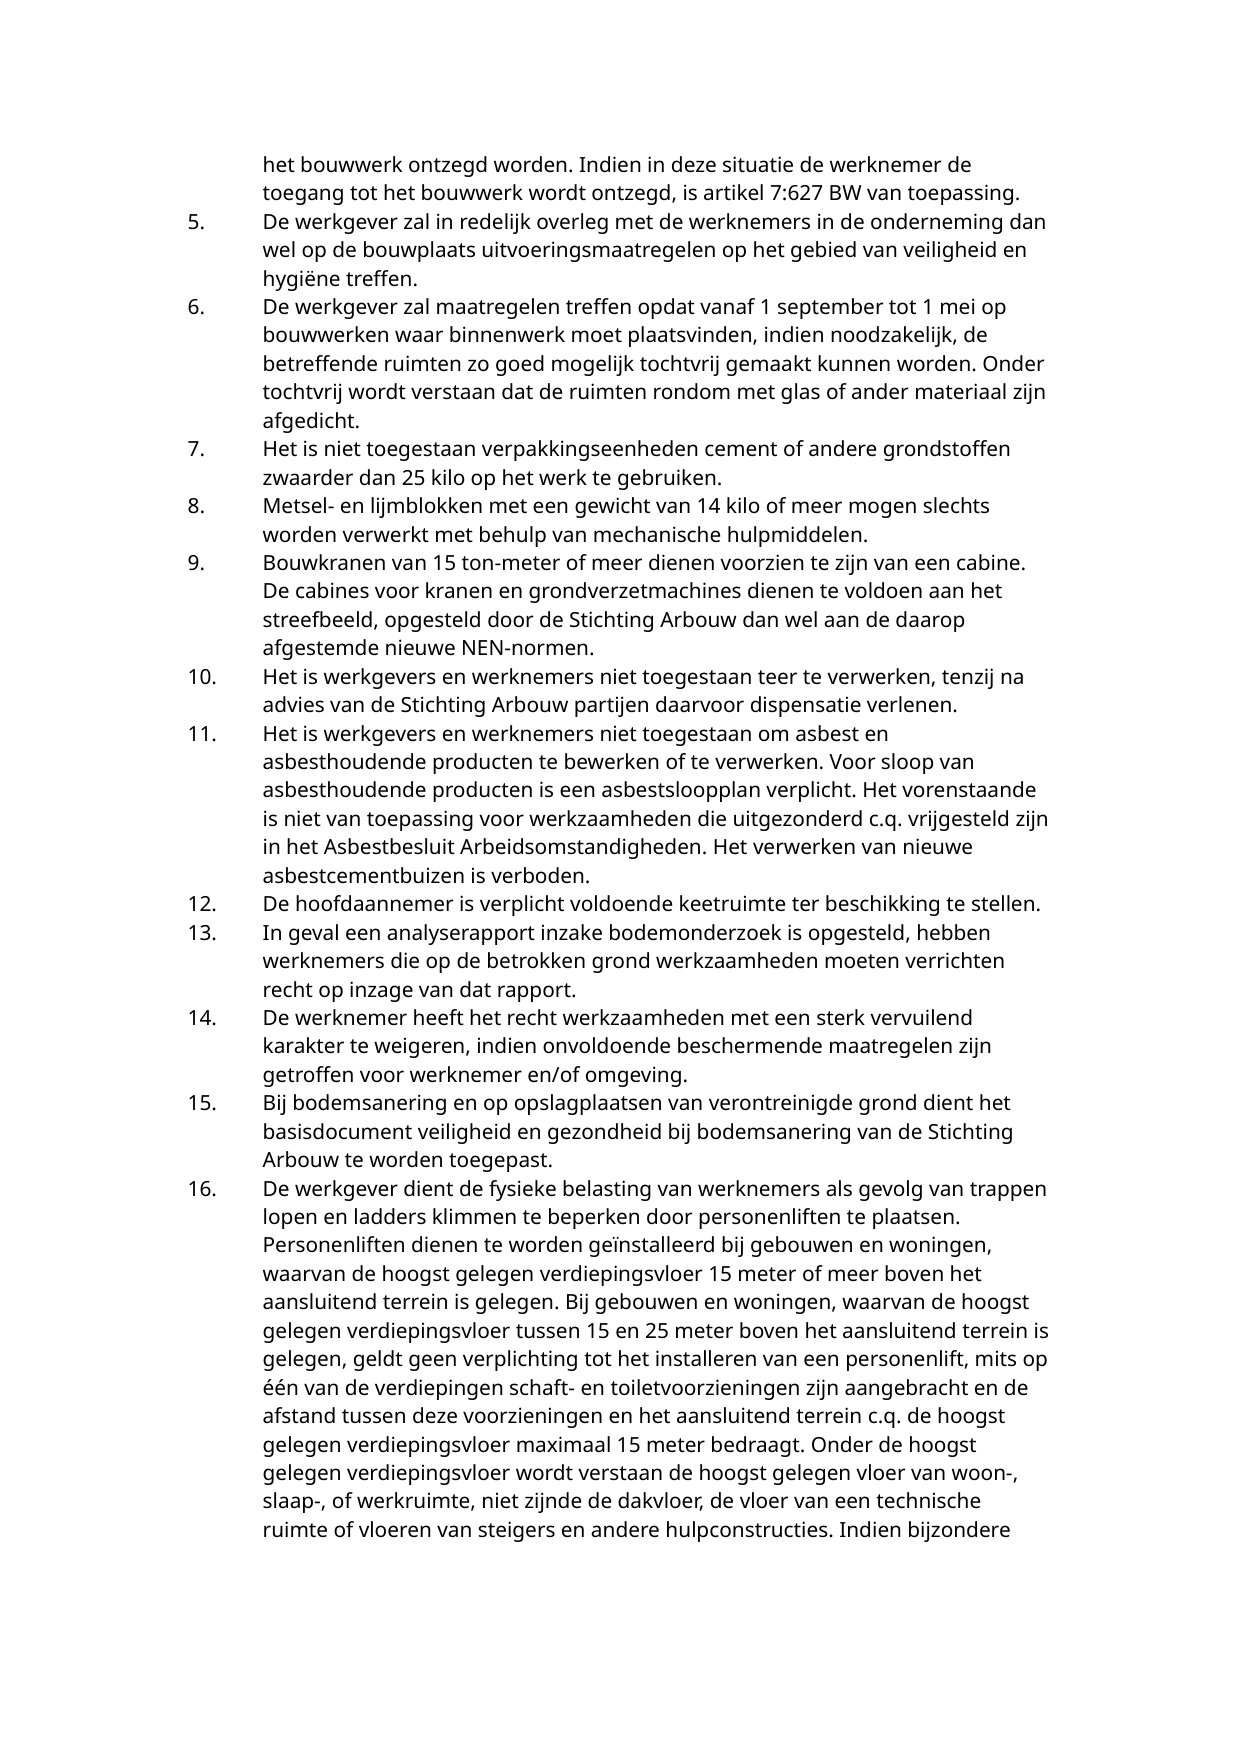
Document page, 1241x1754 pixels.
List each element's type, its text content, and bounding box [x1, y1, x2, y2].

list De werkgever zal in redelijk overleg met de werknemers in de onderneming dan wel op de bouwplaats uitvoeringsmaatregelen op het gebied van veiligheid en hygiëne treffen. [187, 207, 1053, 292]
list De werkgever zal maatregelen treffen opdat vanaf 1 september tot 1 mei op bouwwerken waar binnenwerk moet plaatsvinden, indien noodzakelijk, de betreffende ruimten zo goed mogelijk tochtvrij gemaakt kunnen worden. Onder tochtvrij wordt verstaan dat de ruimten rondom met glas of ander materiaal zijn afgedicht. [187, 292, 1053, 434]
list De hoofdaannemer is verplicht voldoende keetruimte ter beschikking te stellen. [187, 889, 1053, 918]
list In geval een analyserapport inzake bodemonderzoek is opgesteld, hebben werknemers die op de betrokken grond werkzaamheden moeten verrichten recht op inzage van dat rapport. [187, 918, 1053, 1003]
list het bouwwerk ontzegd worden. Indien in deze situatie de werknemer de toegang tot het bouwwerk wordt ontzegd, is artikel 7:627 BW van toepassing. [187, 150, 1053, 207]
list De werkgever dient de fysieke belasting van werknemers als gevolg van trappen lopen en ladders klimmen te beperken door personenliften te plaatsen. Personenliften dienen te worden geïnstalleerd bij gebouwen en woningen, waarvan de hoogst gelegen verdiepingsvloer 15 meter of meer boven het aansluitend terrein is gelegen. Bij gebouwen en woningen, waarvan de hoogst gelegen verdiepingsvloer tussen 15 en 25 meter boven het aansluitend terrein is gelegen, geldt geen verplichting tot het installeren van een personenlift, mits op één van de verdiepingen schaft- en toiletvoorzieningen zijn aangebracht en de afstand tussen deze voorzieningen en het aansluitend terrein c.q. de hoogst gelegen verdiepingsvloer maximaal 15 meter bedraagt. Onder de hoogst gelegen verdiepingsvloer wordt verstaan de hoogst gelegen vloer van woon-, slaap-, of werkruimte, niet zijnde de dakvloer, de vloer van een technische ruimte of vloeren van steigers en andere hulpconstructies. Indien bijzondere [187, 1174, 1053, 1543]
list Het is niet toegestaan verpakkingseenheden cement of andere grondstoffen zwaarder dan 25 kilo op het werk te gebruiken. [187, 434, 1053, 491]
list De werknemer heeft het recht werkzaamheden met een sterk vervuilend karakter te weigeren, indien onvoldoende beschermende maatregelen zijn getroffen voor werknemer en/of omgeving. [187, 1003, 1053, 1088]
list Het is werkgevers en werknemers niet toegestaan teer te verwerken, tenzij na advies van de Stichting Arbouw partijen daarvoor dispensatie verlenen. [187, 662, 1053, 719]
list Metsel- en lijmblokken met een gewicht van 14 kilo of meer mogen slechts worden verwerkt met behulp van mechanische hulpmiddelen. [187, 491, 1053, 548]
list Bij bodemsanering en op opslagplaatsen van verontreinigde grond dient het basisdocument veiligheid en gezondheid bij bodemsanering van de Stichting Arbouw te worden toegepast. [187, 1088, 1053, 1174]
list Bouwkranen van 15 ton-meter of meer dienen voorzien te zijn van een cabine. De cabines voor kranen en grondverzetmachines dienen te voldoen aan het streefbeeld, opgesteld door de Stichting Arbouw dan wel aan de daarop afgestemde nieuwe NEN-normen. [187, 548, 1053, 662]
list Het is werkgevers en werknemers niet toegestaan om asbest en asbesthoudende producten te bewerken of te verwerken. Voor sloop van asbesthoudende producten is een asbestsloopplan verplicht. Het vorenstaande is niet van toepassing voor werkzaamheden die uitgezonderd c.q. vrijgesteld zijn in het Asbestbesluit Arbeidsomstandigheden. Het verwerken van nieuwe asbestcementbuizen is verboden. [187, 719, 1053, 889]
